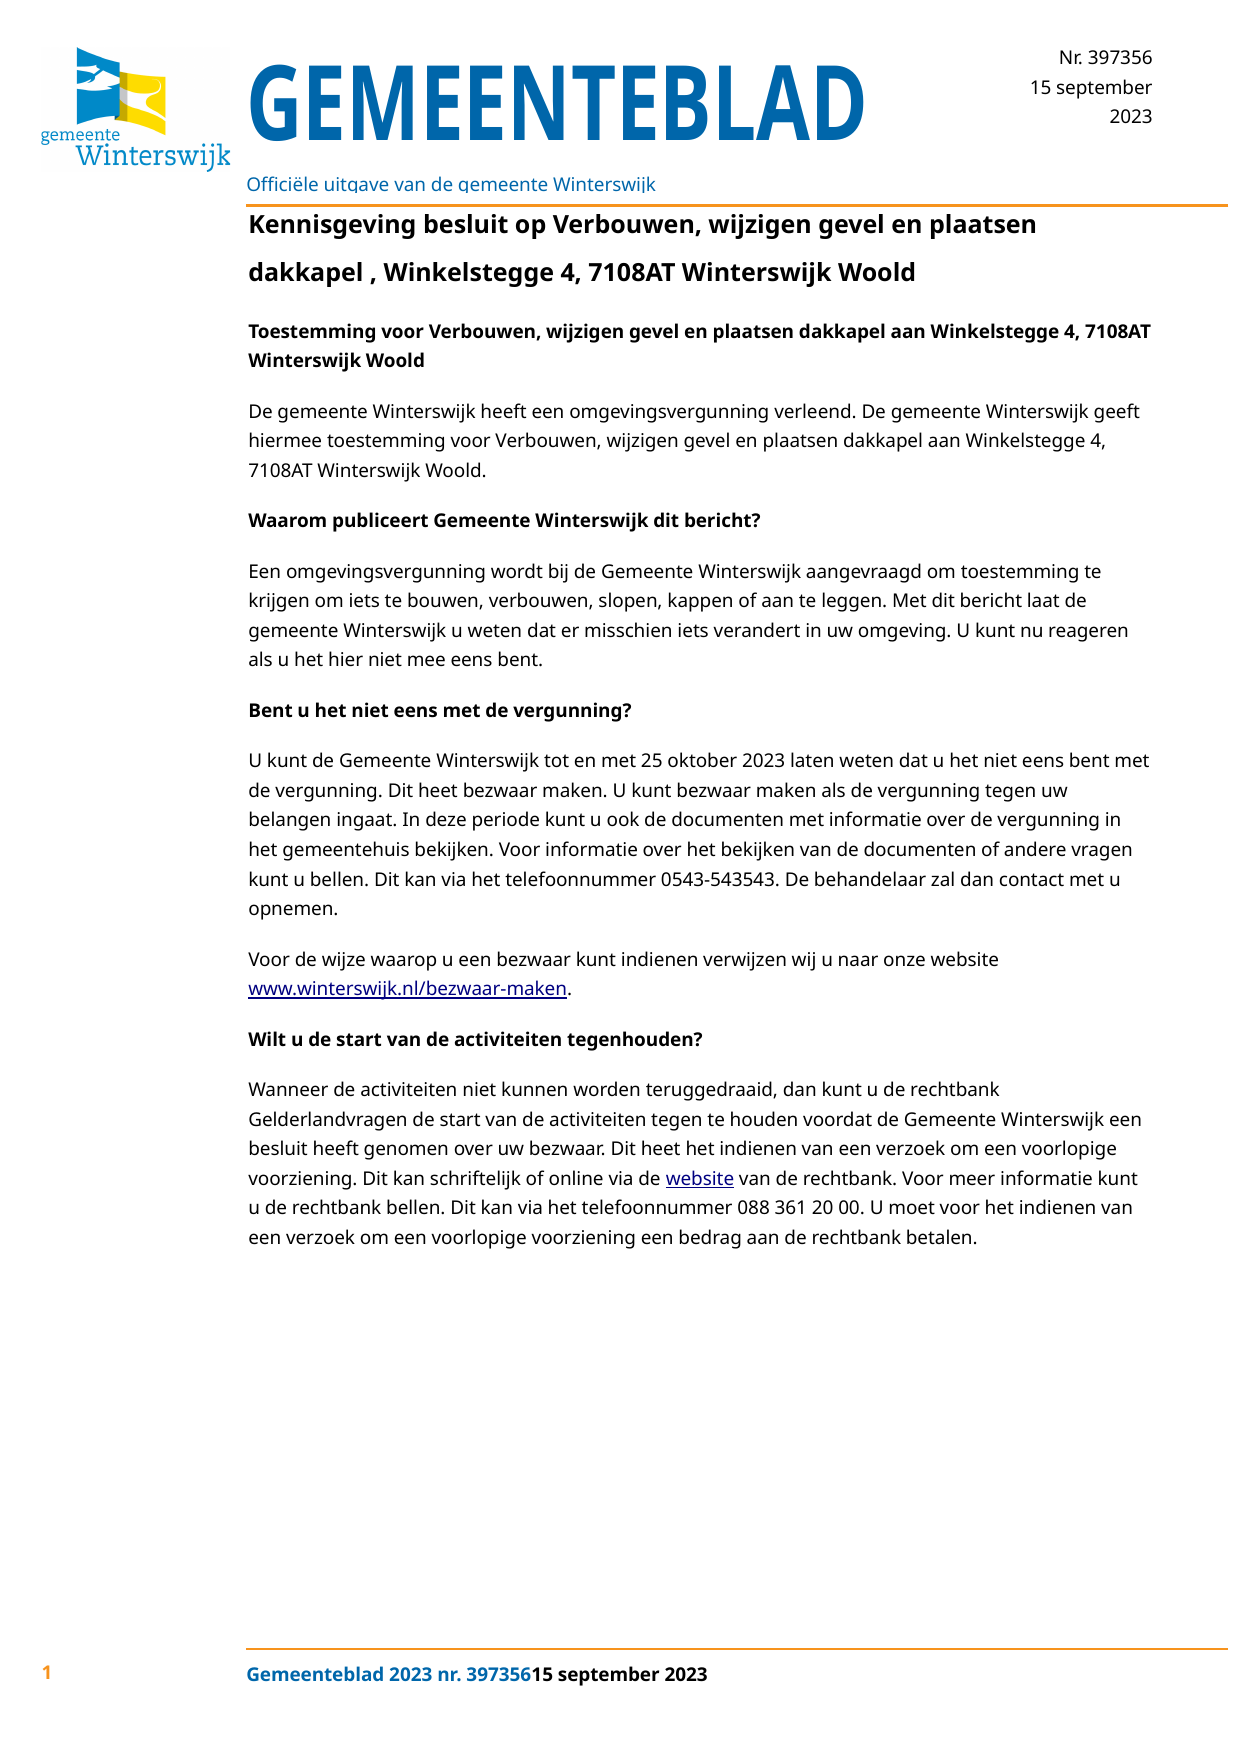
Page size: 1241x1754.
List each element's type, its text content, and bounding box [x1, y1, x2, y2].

text Waarom publiceert Gemeente Winterswijk dit bericht? [248, 507, 1152, 533]
text Wanneer de activiteiten niet kunnen worden teruggedraaid, dan kunt u de rechtbank Gelderlandvragen de start van de activiteiten tegen te houden voordat de Gemeente Winterswijk een besluit heeft genomen over uw bezwaar. Dit heet het indienen van een verzoek om een voorlopige voorziening. Dit kan schriftelijk of online via de website van de rechtbank. Voor meer informatie kunt u de rechtbank bellen. Dit kan via het telefoonnummer 088 361 20 00. U moet voor het indienen van een verzoek om een voorlopige voorziening een bedrag aan de rechtbank betalen. [248, 1076, 1152, 1250]
picture [41, 47, 231, 172]
text Kennisgeving besluit op Verbouwen, wijzigen gevel en plaatsen dakkapel , Winkelstegge 4, 7108AT Winterswijk Woold [248, 207, 1152, 288]
text Een omgevingsvergunning wordt bij de Gemeente Winterswijk aangevraagd om toestemming te krijgen om iets te bouwen, verbouwen, slopen, kappen of aan te leggen. Met dit bericht laat de gemeente Winterswijk u weten dat er misschien iets verandert in uw omgeving. U kunt nu reageren als u het hier niet mee eens bent. [248, 558, 1152, 672]
text Voor de wijze waarop u een bezwaar kunt indienen verwijzen wij u naar onze website www.winterswijk.nl/bezwaar-maken. [248, 946, 1152, 1001]
text Toestemming voor Verbouwen, wijzigen gevel en plaatsen dakkapel aan Winkelstegge 4, 7108AT Winterswijk Woold [248, 318, 1152, 373]
text U kunt de Gemeente Winterswijk tot en met 25 oktober 2023 laten weten dat u het niet eens bent met de vergunning. Dit heet bezwaar maken. U kunt bezwaar maken als de vergunning tegen uw belangen ingaat. In deze periode kunt u ook de documenten met informatie over de vergunning in het gemeentehuis bekijken. Voor informatie over het bekijken van de documenten of andere vragen kunt u bellen. Dit kan via het telefoonnummer 0543-543543. De behandelaar zal dan contact met u opnemen. [248, 747, 1152, 921]
picture [225, 153, 231, 162]
text De gemeente Winterswijk heeft een omgevingsvergunning verleend. De gemeente Winterswijk geeft hiermee toestemming voor Verbouwen, wijzigen gevel en plaatsen dakkapel aan Winkelstegge 4, 7108AT Winterswijk Woold. [248, 398, 1152, 483]
text Bent u het niet eens met de vergunning? [248, 697, 1152, 723]
text Wilt u de start van de activiteiten tegenhouden? [248, 1026, 1152, 1052]
